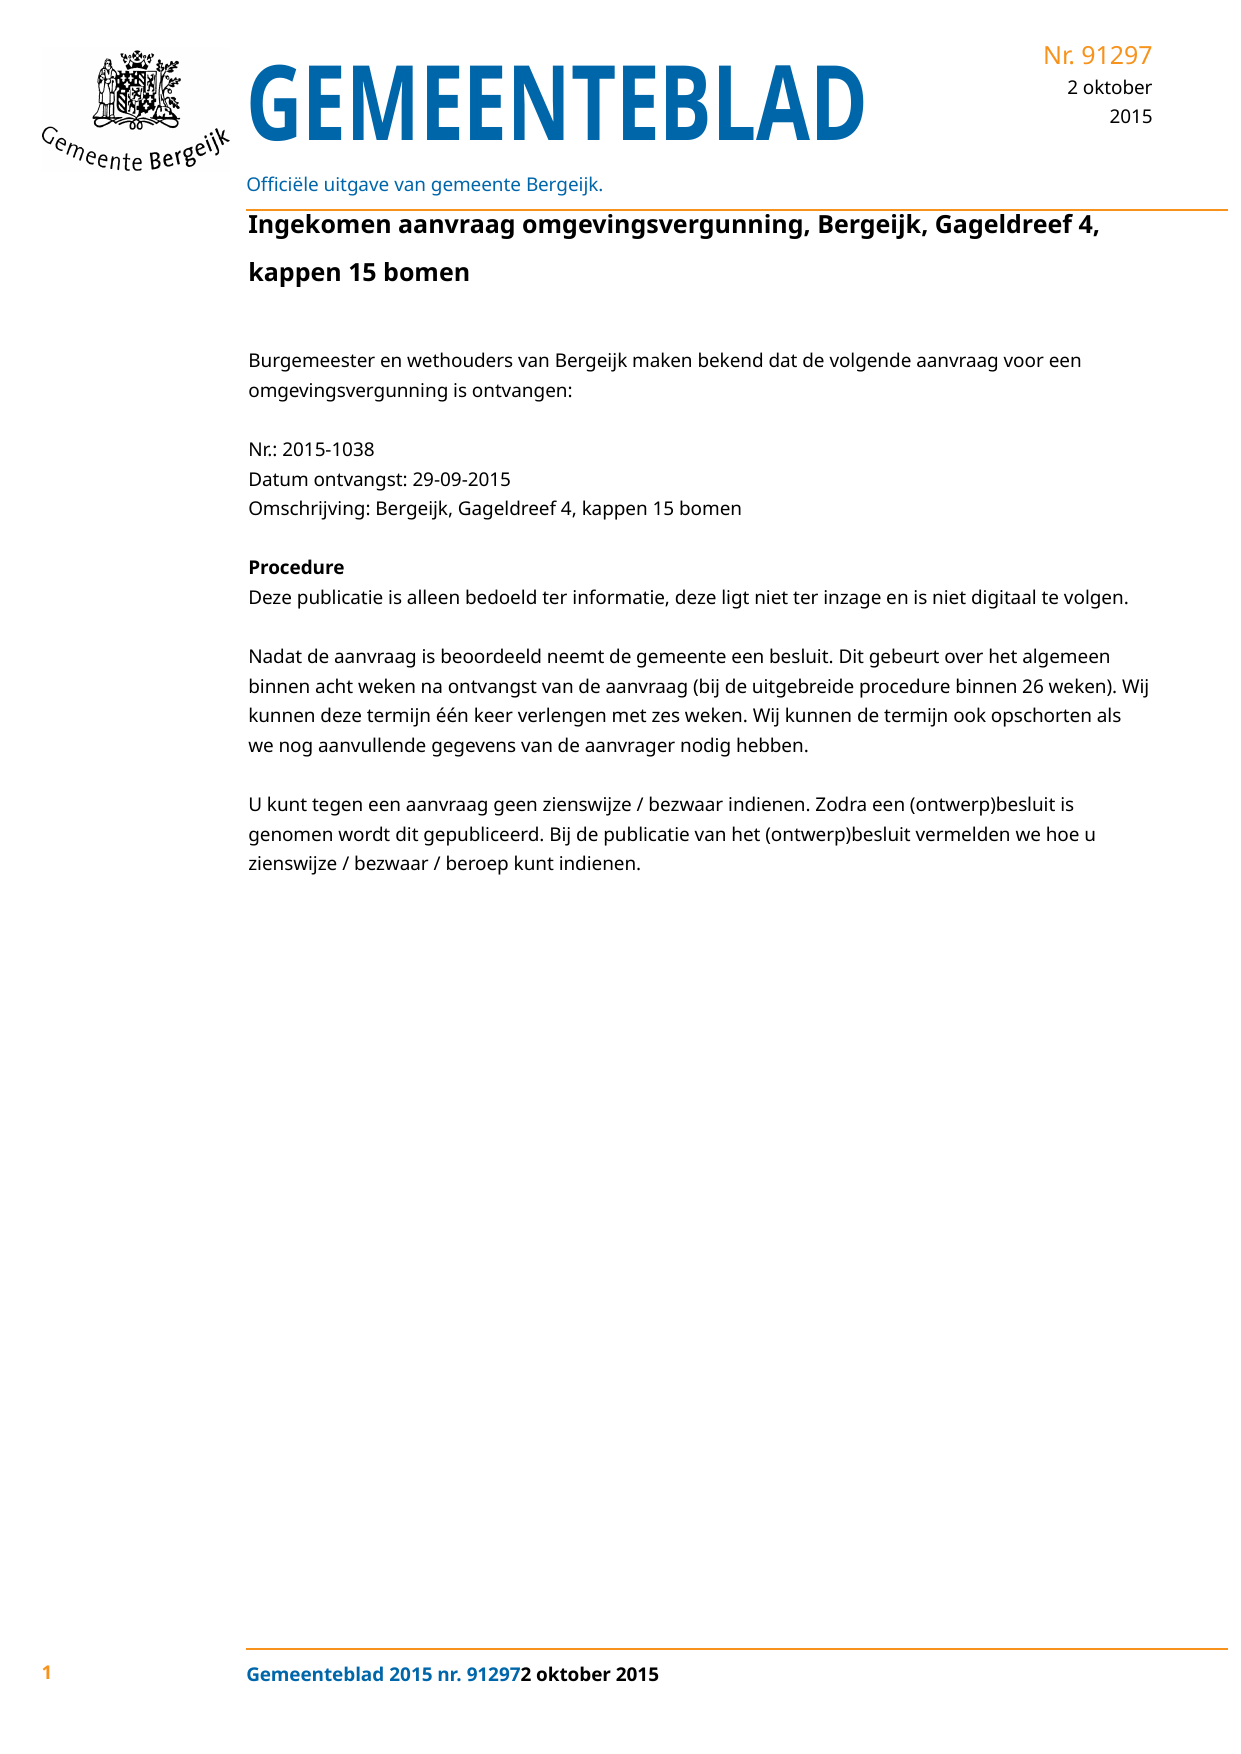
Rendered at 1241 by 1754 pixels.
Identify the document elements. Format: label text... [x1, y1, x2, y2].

picture [41, 47, 231, 172]
text Datum ontvangst: 29-09-2015 [248, 466, 1152, 492]
text Procedure [248, 554, 1152, 580]
text Omschrijving: Bergeijk, Gageldreef 4, kappen 15 bomen [248, 495, 1152, 521]
text Nr.: 2015-1038 [248, 436, 1152, 462]
text Ingekomen aanvraag omgevingsvergunning, Bergeijk, Gageldreef 4, kappen 15 bomen [248, 211, 1152, 288]
text U kunt tegen een aanvraag geen zienswijze / bezwaar indienen. Zodra een (ontwerp)besluit is genomen wordt dit gepubliceerd. Bij de publicatie van het (ontwerp)besluit vermelden we hoe u zienswijze / bezwaar / beroep kunt indienen. [248, 791, 1152, 876]
text Burgemeester en wethouders van Bergeijk maken bekend dat de volgende aanvraag voor een omgevingsvergunning is ontvangen: [248, 347, 1152, 403]
text Deze publicatie is alleen bedoeld ter informatie, deze ligt niet ter inzage en is niet digitaal te volgen. [248, 584, 1152, 610]
text Nadat de aanvraag is beoordeeld neemt de gemeente een besluit. Dit gebeurt over het algemeen binnen acht weken na ontvangst van de aanvraag (bij de uitgebreide procedure binnen 26 weken). Wij kunnen deze termijn één keer verlengen met zes weken. Wij kunnen de termijn ook opschorten als we nog aanvullende gegevens van de aanvrager nodig hebben. [248, 643, 1152, 758]
